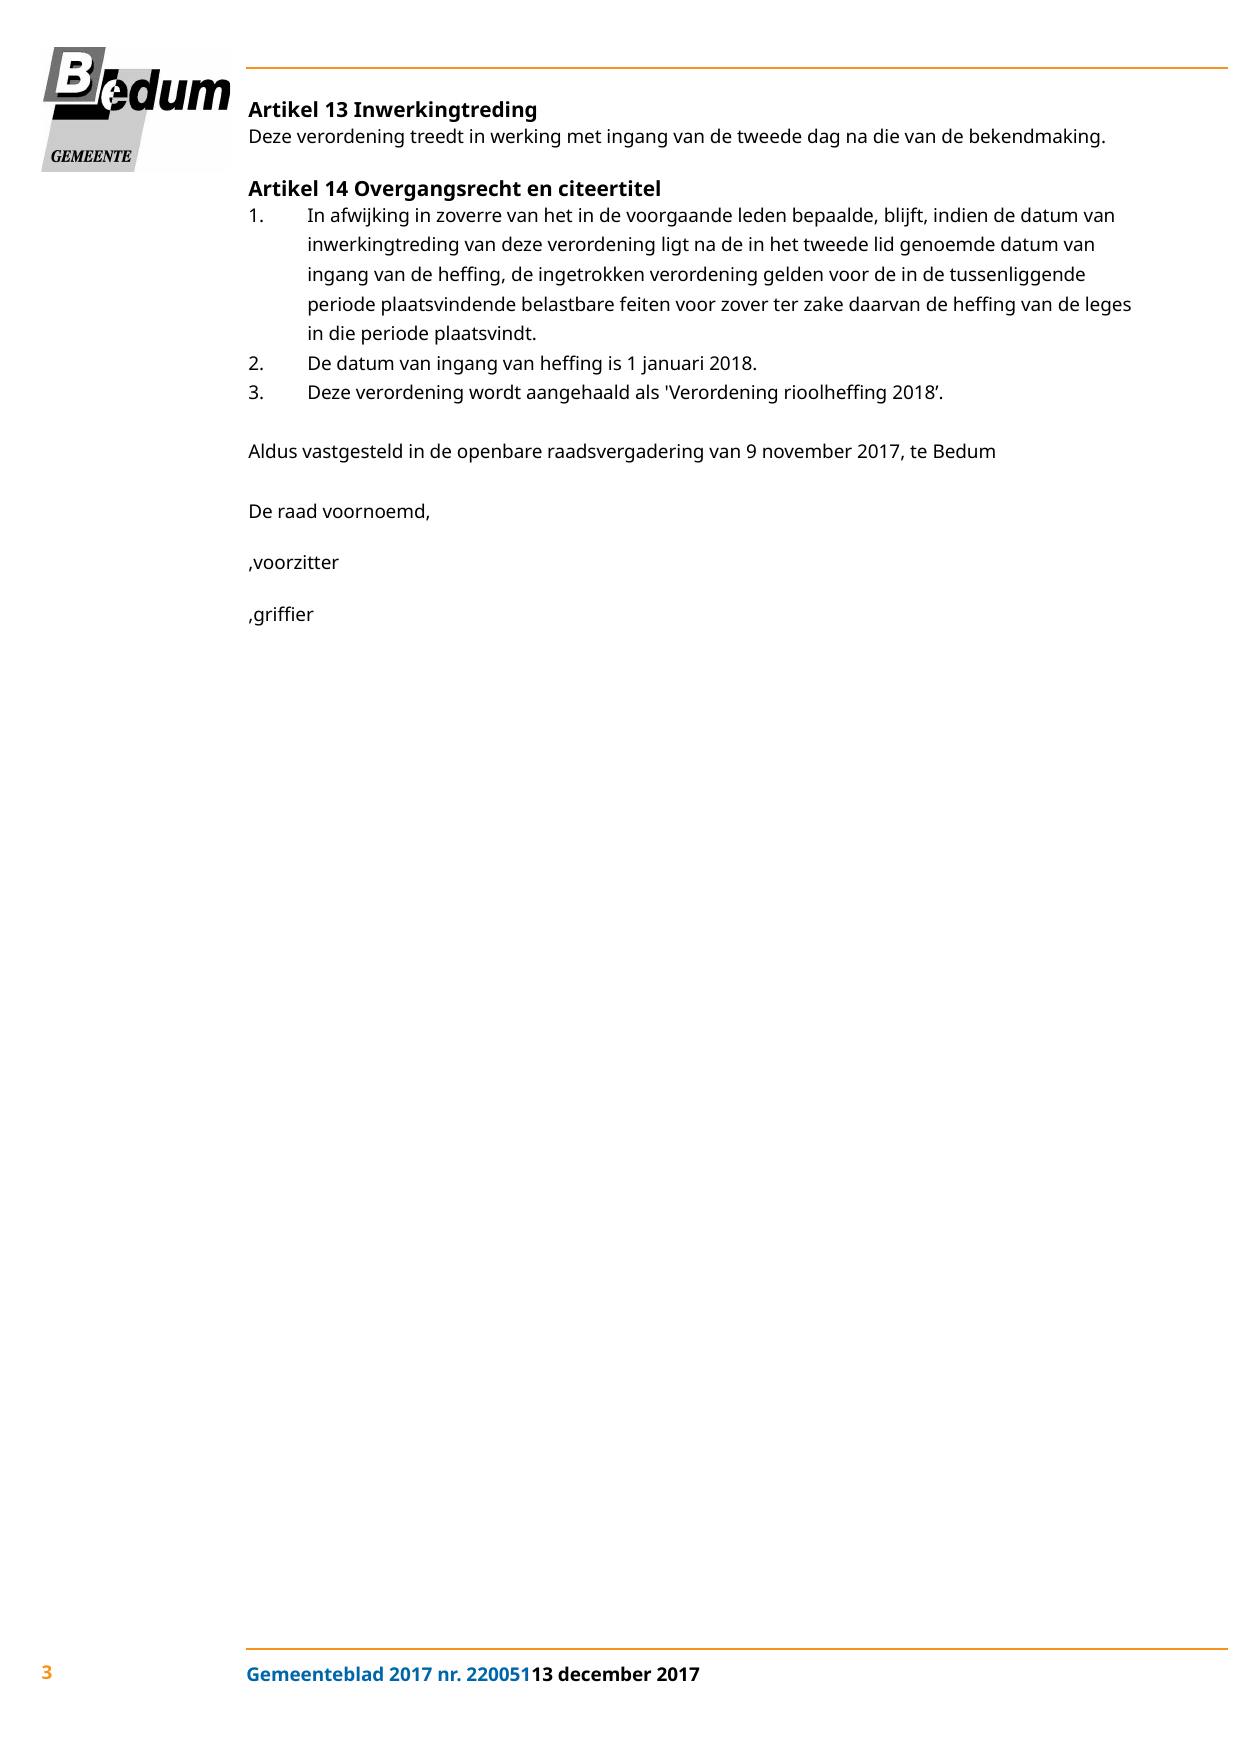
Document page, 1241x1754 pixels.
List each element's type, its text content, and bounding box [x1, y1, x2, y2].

list Deze verordening wordt aangehaald als 'Verordening rioolheffing 2018’. [248, 379, 1152, 405]
text Artikel 14 Overgangsrecht en citeertitel [248, 174, 1152, 202]
list De datum van ingang van heffing is 1 januari 2018. [248, 350, 1152, 376]
text ,griffier [248, 601, 1152, 627]
text De raad voornoemd, [248, 498, 1152, 524]
text ,voorzitter [248, 549, 1152, 575]
text Deze verordening treedt in werking met ingang van de tweede dag na die van de bekendmaking. [248, 123, 1152, 149]
text Artikel 13 Inwerkingtreding [248, 95, 1152, 123]
text Aldus vastgesteld in de openbare raadsvergadering van 9 november 2017, te Bedum [248, 439, 1152, 464]
picture [41, 47, 231, 172]
list In afwijking in zoverre van het in de voorgaande leden bepaalde, blijft, indien de datum van inwerkingtreding van deze verordening ligt na de in het tweede lid genoemde datum van ingang van de heffing, de ingetrokken verordening gelden voor de in de tussenliggende periode plaatsvindende belastbare feiten voor zover ter zake daarvan de heffing van de leges in die periode plaatsvindt. [248, 202, 1152, 346]
